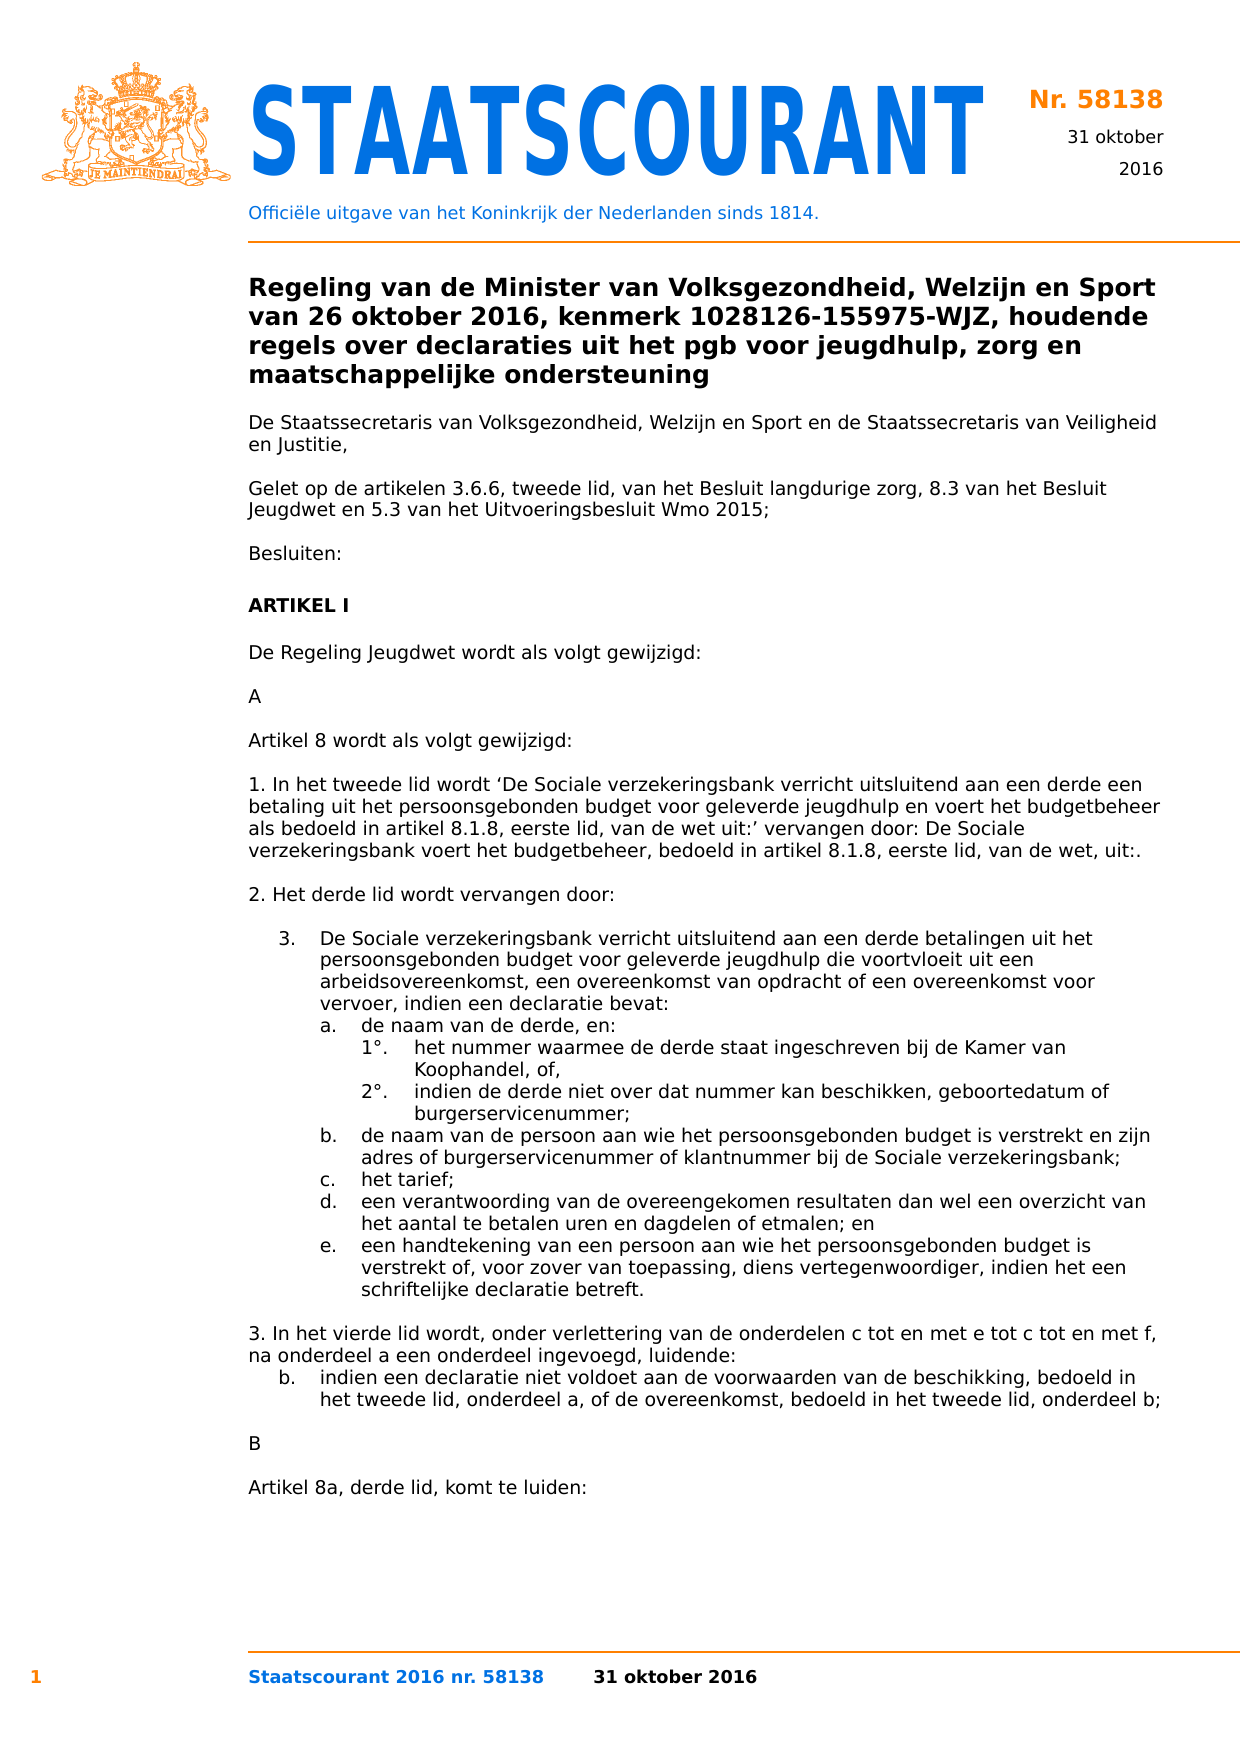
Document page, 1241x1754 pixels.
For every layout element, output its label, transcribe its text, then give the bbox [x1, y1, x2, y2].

text A [248, 686, 1163, 708]
subtitle Regeling van de Minister van Volksgezondheid, Welzijn en Sport van 26 oktober 2016, kenmerk 1028126-155975-WJZ, houdende regels over declaraties uit het pgb voor jeugdhulp, zorg en maatschappelijke ondersteuning [248, 273, 1163, 390]
text 3. In het vierde lid wordt, onder verlettering van de onderdelen c tot en met e tot c tot en met f, na onderdeel a een onderdeel ingevoegd, luidende: [248, 1323, 1163, 1367]
text b. de naam van de persoon aan wie het persoonsgebonden budget is verstrekt en zijn adres of burgerservicenummer of klantnummer bij de Sociale verzekeringsbank; [319, 1125, 1163, 1169]
table_header STAATSCOURANT [248, 62, 998, 203]
text Gelet op de artikelen 3.6.6, tweede lid, van het Besluit langdurige zorg, 8.3 van het Besluit Jeugdwet en 5.3 van het Uitvoeringsbesluit Wmo 2015; [248, 477, 1163, 521]
text 1. In het tweede lid wordt ‘De Sociale verzekeringsbank verricht uitsluitend aan een derde een betaling uit het persoonsgebonden budget voor geleverde jeugdhulp en voert het budgetbeheer als bedoeld in artikel 8.1.8, eerste lid, van de wet uit:’ vervangen door: De Sociale verzekeringsbank voert het budgetbeheer, bedoeld in artikel 8.1.8, eerste lid, van de wet, uit:. [248, 774, 1163, 862]
table_header [25, 62, 248, 241]
text B [248, 1433, 1163, 1455]
text 2. Het derde lid wordt vervangen door: [248, 883, 1163, 906]
table_cell 31 oktober [998, 121, 1240, 153]
picture [41, 62, 231, 186]
text c. het tarief; [319, 1169, 1163, 1191]
text De Staatssecretaris van Volksgezondheid, Welzijn en Sport en de Staatssecretaris van Veiligheid en Justitie, [248, 412, 1163, 456]
text b. indien een declaratie niet voldoet aan de voorwaarden van de beschikking, bedoeld in het tweede lid, onderdeel a, of de overeenkomst, bedoeld in het tweede lid, onderdeel b; [278, 1367, 1163, 1411]
text a. de naam van de derde, en: [319, 1015, 1163, 1037]
text De Regeling Jeugdwet wordt als volgt gewijzigd: [248, 642, 1163, 664]
text 2°. indien de derde niet over dat nummer kan beschikken, geboortedatum of burgerservicenummer; [361, 1081, 1163, 1125]
text Artikel 8a, derde lid, komt te luiden: [248, 1477, 1163, 1498]
text Artikel 8 wordt als volgt gewijzigd: [248, 730, 1163, 752]
table_cell Officiële uitgave van het Koninkrijk der Nederlanden sinds 1814. [248, 203, 1240, 241]
text d. een verantwoording van de overeengekomen resultaten dan wel een overzicht van het aantal te betalen uren en dagdelen of etmalen; en [319, 1191, 1163, 1235]
text 3. De Sociale verzekeringsbank verricht uitsluitend aan een derde betalingen uit het persoonsgebonden budget voor geleverde jeugdhulp die voortvloeit uit een arbeidsovereenkomst, een overeenkomst van opdracht of een overeenkomst voor vervoer, indien een declaratie bevat: [278, 927, 1163, 1015]
table_header Nr. 58138 [998, 62, 1240, 121]
table_cell 2016 [998, 153, 1240, 203]
text Besluiten: [248, 543, 1163, 565]
subtitle ARTIKEL I [248, 595, 1163, 617]
text 1°. het nummer waarmee de derde staat ingeschreven bij de Kamer van Koophandel, of, [361, 1037, 1163, 1081]
text e. een handtekening van een persoon aan wie het persoonsgebonden budget is verstrekt of, voor zover van toepassing, diens vertegenwoordiger, indien het een schriftelijke declaratie betreft. [319, 1235, 1163, 1301]
